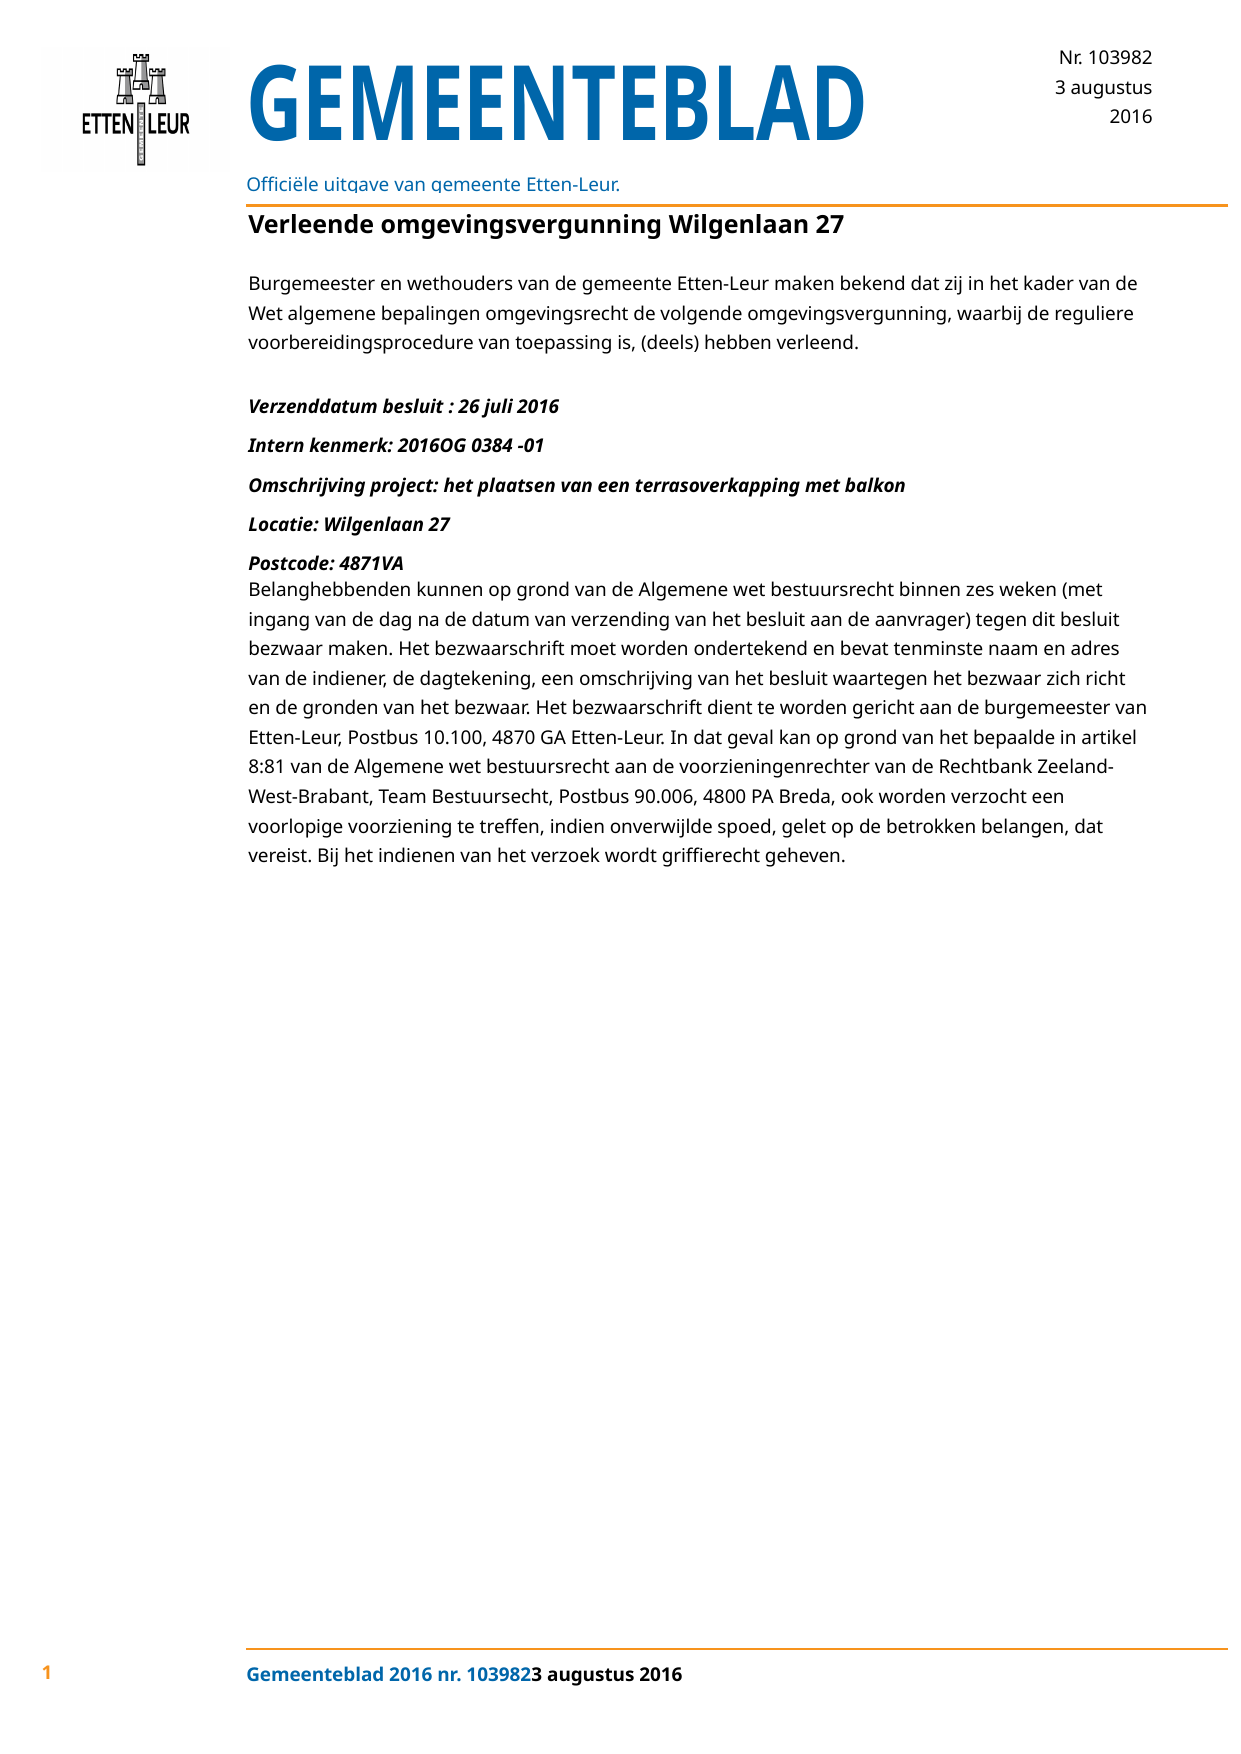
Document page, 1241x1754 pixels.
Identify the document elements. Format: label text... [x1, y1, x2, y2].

picture [41, 47, 231, 172]
text Omschrijving project: het plaatsen van een terrasoverkapping met balkon [248, 472, 1152, 498]
text Locatie: Wilgenlaan 27 [248, 511, 1152, 537]
text Belanghebbenden kunnen op grond van de Algemene wet bestuursrecht binnen zes weken (met ingang van de dag na de datum van verzending van het besluit aan de aanvrager) tegen dit besluit bezwaar maken. Het bezwaarschrift moet worden ondertekend en bevat tenminste naam en adres van de indiener, de dagtekening, een omschrijving van het besluit waartegen het bezwaar zich richt en de gronden van het bezwaar. Het bezwaarschrift dient te worden gericht aan de burgemeester van Etten-Leur, Postbus 10.100, 4870 GA Etten-Leur. In dat geval kan op grond van het bepaalde in artikel 8:81 van de Algemene wet bestuursrecht aan de voorzieningenrechter van de Rechtbank Zeeland-West-Brabant, Team Bestuursecht, Postbus 90.006, 4800 PA Breda, ook worden verzocht een voorlopige voorziening te treffen, indien onverwijlde spoed, gelet op de betrokken belangen, dat vereist. Bij het indienen van het verzoek wordt griffierecht geheven. [248, 576, 1152, 868]
text Intern kenmerk: 2016OG 0384 -01 [248, 433, 1152, 458]
text Verleende omgevingsvergunning Wilgenlaan 27 [248, 207, 1152, 241]
text Verzenddatum besluit : 26 juli 2016 [248, 393, 1152, 419]
text Burgemeester en wethouders van de gemeente Etten-Leur maken bekend dat zij in het kader van de Wet algemene bepalingen omgevingsrecht de volgende omgevingsvergunning, waarbij de reguliere voorbereidingsprocedure van toepassing is, (deels) hebben verleend. [248, 270, 1152, 355]
text Postcode: 4871VA [248, 551, 1152, 576]
